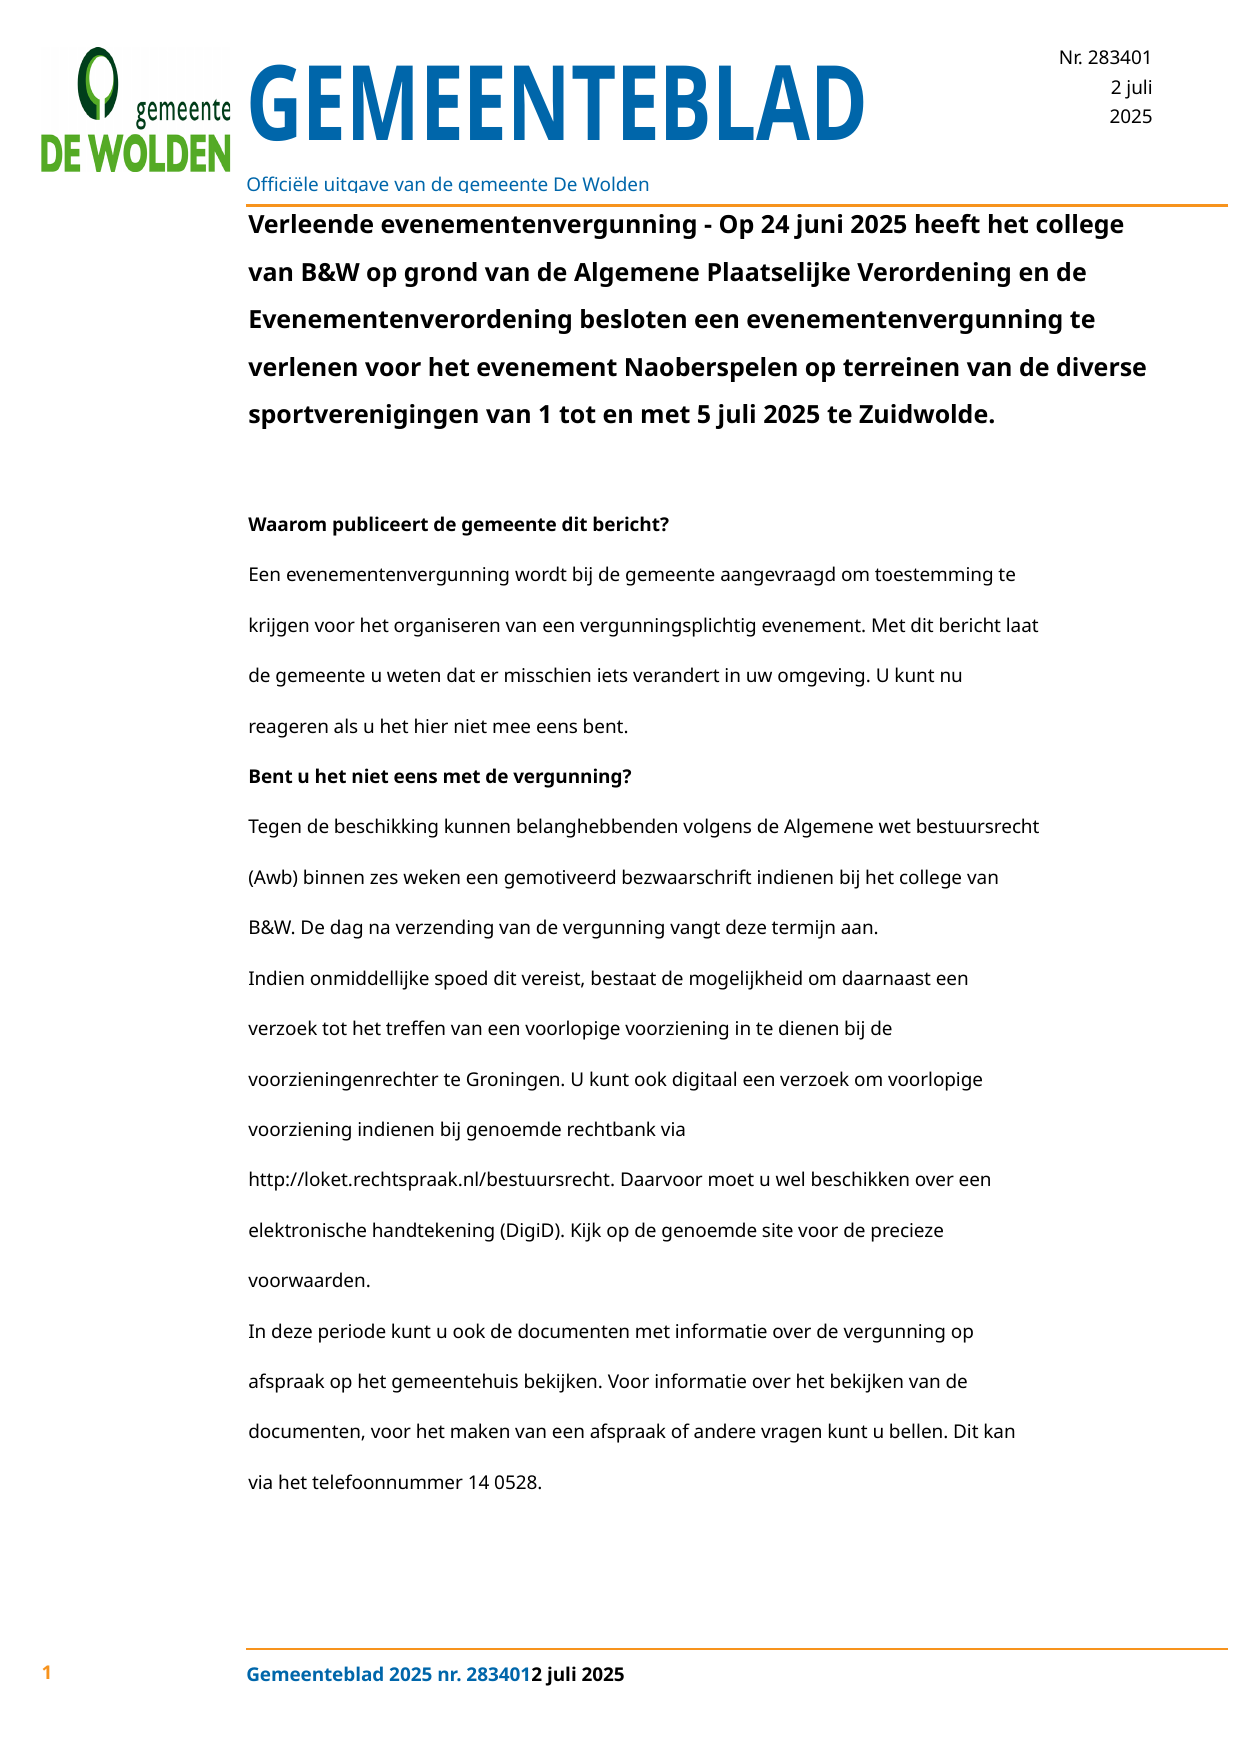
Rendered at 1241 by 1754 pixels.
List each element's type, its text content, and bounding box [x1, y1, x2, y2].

text (Awb) binnen zes weken een gemotiveerd bezwaarschrift indienen bij het college van [248, 864, 1152, 890]
text Tegen de beschikking kunnen belanghebbenden volgens de Algemene wet bestuursrecht [248, 814, 1152, 839]
text Indien onmiddellijke spoed dit vereist, bestaat de mogelijkheid om daarnaast een [248, 965, 1152, 991]
picture [41, 47, 231, 172]
text Een evenementenvergunning wordt bij de gemeente aangevraagd om toestemming te [248, 562, 1152, 587]
text documenten, voor het maken van een afspraak of andere vragen kunt u bellen. Dit kan [248, 1419, 1152, 1444]
text voorzieningenrechter te Groningen. U kunt ook digitaal een verzoek om voorlopige [248, 1066, 1152, 1091]
text krijgen voor het organiseren van een vergunningsplichtig evenement. Met dit bericht laat [248, 612, 1152, 638]
text voorziening indienen bij genoemde rechtbank via [248, 1116, 1152, 1142]
text reageren als u het hier niet mee eens bent. [248, 713, 1152, 738]
text de gemeente u weten dat er misschien iets verandert in uw omgeving. U kunt nu [248, 662, 1152, 688]
text via het telefoonnummer 14 0528. [248, 1469, 1152, 1495]
text verzoek tot het treffen van een voorlopige voorziening in te dienen bij de [248, 1015, 1152, 1041]
text Bent u het niet eens met de vergunning? [248, 763, 1152, 789]
text voorwaarden. [248, 1267, 1152, 1293]
text Waarom publiceert de gemeente dit bericht? [248, 511, 1152, 537]
text In deze periode kunt u ook de documenten met informatie over de vergunning op [248, 1318, 1152, 1343]
text http://loket.rechtspraak.nl/bestuursrecht. Daarvoor moet u wel beschikken over een [248, 1167, 1152, 1192]
text afspraak op het gemeentehuis bekijken. Voor informatie over het bekijken van de [248, 1368, 1152, 1394]
text Verleende evenementenvergunning - Op 24 juni 2025 heeft het college van B&W op grond van de Algemene Plaatselijke Verordening en de Evenementenverordening besloten een evenementenvergunning te verlenen voor het evenement Naoberspelen op terreinen van de diverse sportverenigingen van 1 tot en met 5 juli 2025 te Zuidwolde. [248, 207, 1152, 431]
text B&W. De dag na verzending van de vergunning vangt deze termijn aan. [248, 914, 1152, 940]
text elektronische handtekening (DigiD). Kijk op de genoemde site voor de precieze [248, 1217, 1152, 1243]
